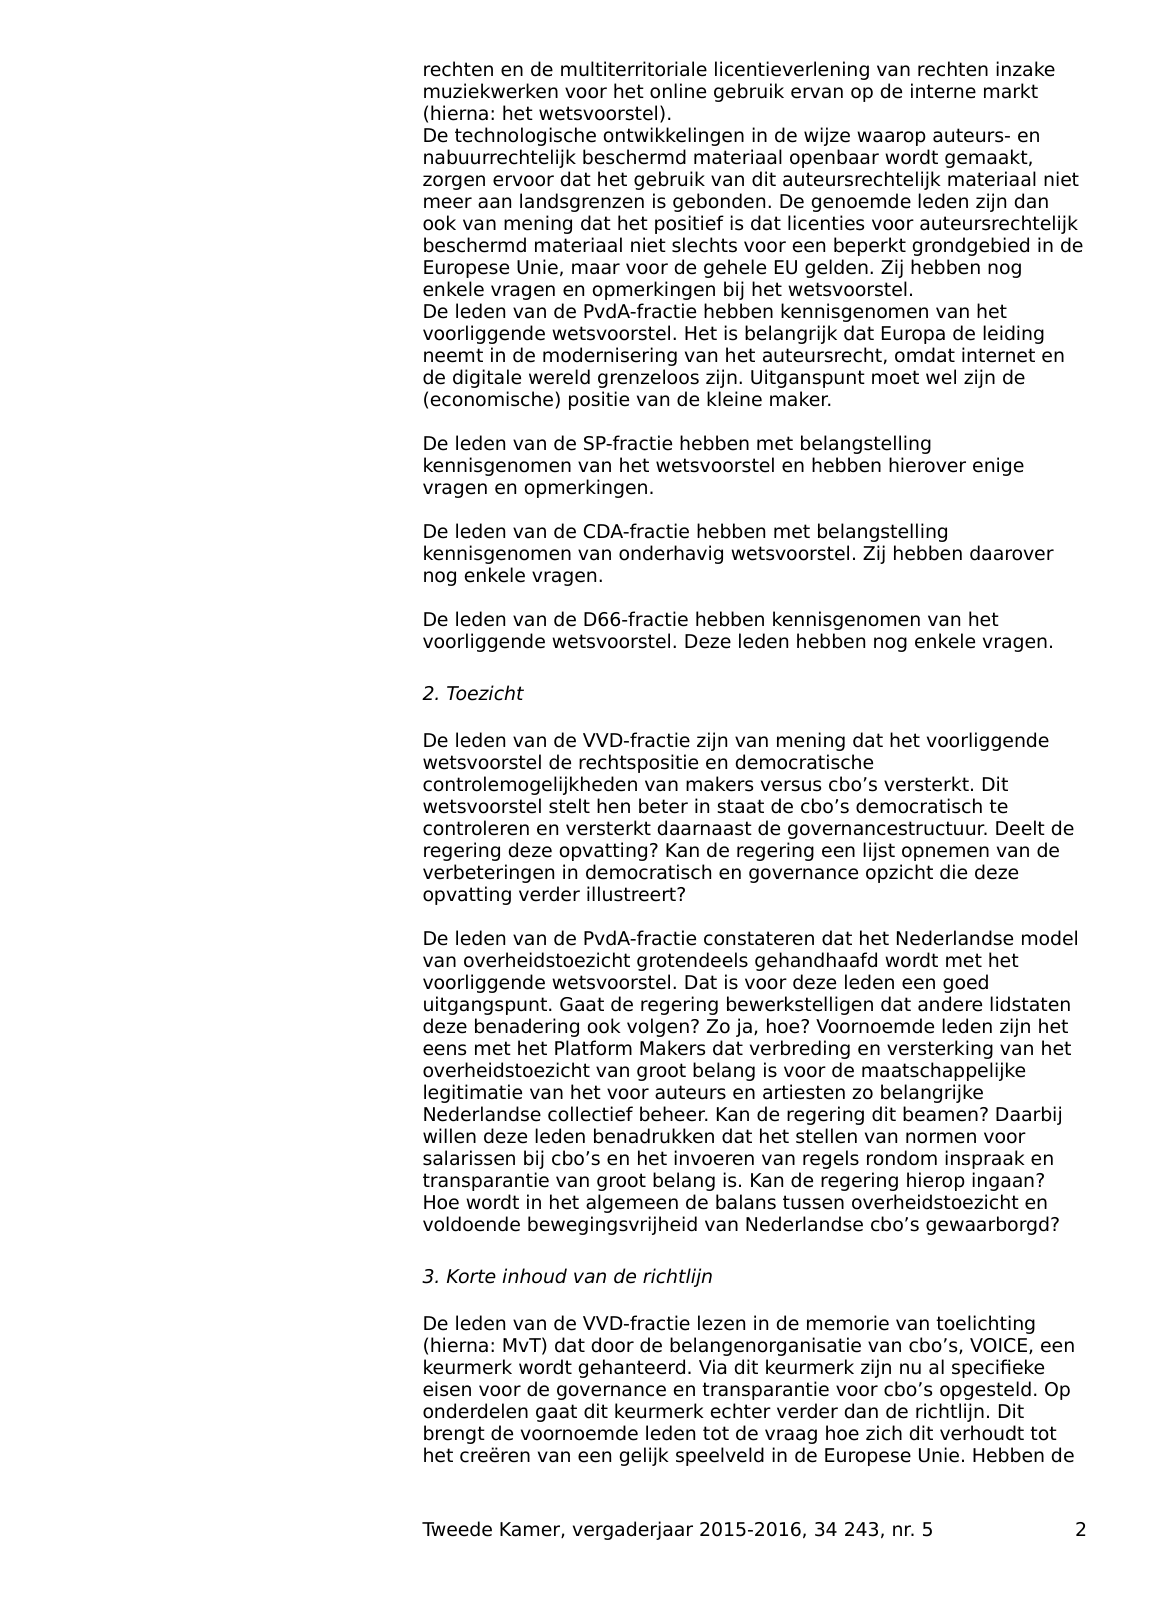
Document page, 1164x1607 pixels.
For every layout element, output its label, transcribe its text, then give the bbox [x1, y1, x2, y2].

text De technologische ontwikkelingen in de wijze waarop auteurs- en nabuurrechtelijk beschermd materiaal openbaar wordt gemaakt, zorgen ervoor dat het gebruik van dit auteursrechtelijk materiaal niet meer aan landsgrenzen is gebonden. De genoemde leden zijn dan ook van mening dat het positief is dat licenties voor auteursrechtelijk beschermd materiaal niet slechts voor een beperkt grondgebied in de Europese Unie, maar voor de gehele EU gelden. Zij hebben nog enkele vragen en opmerkingen bij het wetsvoorstel. [422, 125, 1087, 301]
text De leden van de PvdA-fractie constateren dat het Nederlandse model van overheidstoezicht grotendeels gehandhaafd wordt met het voorliggende wetsvoorstel. Dat is voor deze leden een goed uitgangspunt. Gaat de regering bewerkstelligen dat andere lidstaten deze benadering ook volgen? Zo ja, hoe? Voornoemde leden zijn het eens met het Platform Makers dat verbreding en versterking van het overheidstoezicht van groot belang is voor de maatschappelijke legitimatie van het voor auteurs en artiesten zo belangrijke Nederlandse collectief beheer. Kan de regering dit beamen? Daarbij willen deze leden benadrukken dat het stellen van normen voor salarissen bij cbo’s en het invoeren van regels rondom inspraak en transparantie van groot belang is. Kan de regering hierop ingaan? Hoe wordt in het algemeen de balans tussen overheidstoezicht en voldoende bewegingsvrijheid van Nederlandse cbo’s gewaarborgd? [422, 928, 1087, 1236]
text rechten en de multiterritoriale licentieverlening van rechten inzake muziekwerken voor het online gebruik ervan op de interne markt (hierna: het wetsvoorstel). [422, 59, 1087, 125]
text De leden van de CDA-fractie hebben met belangstelling kennisgenomen van onderhavig wetsvoorstel. Zij hebben daarover nog enkele vragen. [422, 521, 1087, 587]
text De leden van de SP-fractie hebben met belangstelling kennisgenomen van het wetsvoorstel en hebben hierover enige vragen en opmerkingen. [422, 433, 1087, 499]
text De leden van de VVD-fractie zijn van mening dat het voorliggende wetsvoorstel de rechtspositie en democratische controlemogelijkheden van makers versus cbo’s versterkt. Dit wetsvoorstel stelt hen beter in staat de cbo’s democratisch te controleren en versterkt daarnaast de governancestructuur. Deelt de regering deze opvatting? Kan de regering een lijst opnemen van de verbeteringen in democratisch en governance opzicht die deze opvatting verder illustreert? [422, 730, 1087, 906]
text De leden van de PvdA-fractie hebben kennisgenomen van het voorliggende wetsvoorstel. Het is belangrijk dat Europa de leiding neemt in de modernisering van het auteursrecht, omdat internet en de digitale wereld grenzeloos zijn. Uitganspunt moet wel zijn de (economische) positie van de kleine maker. [422, 301, 1087, 411]
text De leden van de VVD-fractie lezen in de memorie van toelichting (hierna: MvT) dat door de belangenorganisatie van cbo’s, VOICE, een keurmerk wordt gehanteerd. Via dit keurmerk zijn nu al specifieke eisen voor de governance en transparantie voor cbo’s opgesteld. Op onderdelen gaat dit keurmerk echter verder dan de richtlijn. Dit brengt de voornoemde leden tot de vraag hoe zich dit verhoudt tot het creëren van een gelijk speelveld in de Europese Unie. Hebben de [422, 1313, 1087, 1467]
subtitle 2. Toezicht [422, 683, 1087, 705]
subtitle 3. Korte inhoud van de richtlijn [422, 1266, 1087, 1288]
text De leden van de D66-fractie hebben kennisgenomen van het voorliggende wetsvoorstel. Deze leden hebben nog enkele vragen. [422, 609, 1087, 653]
